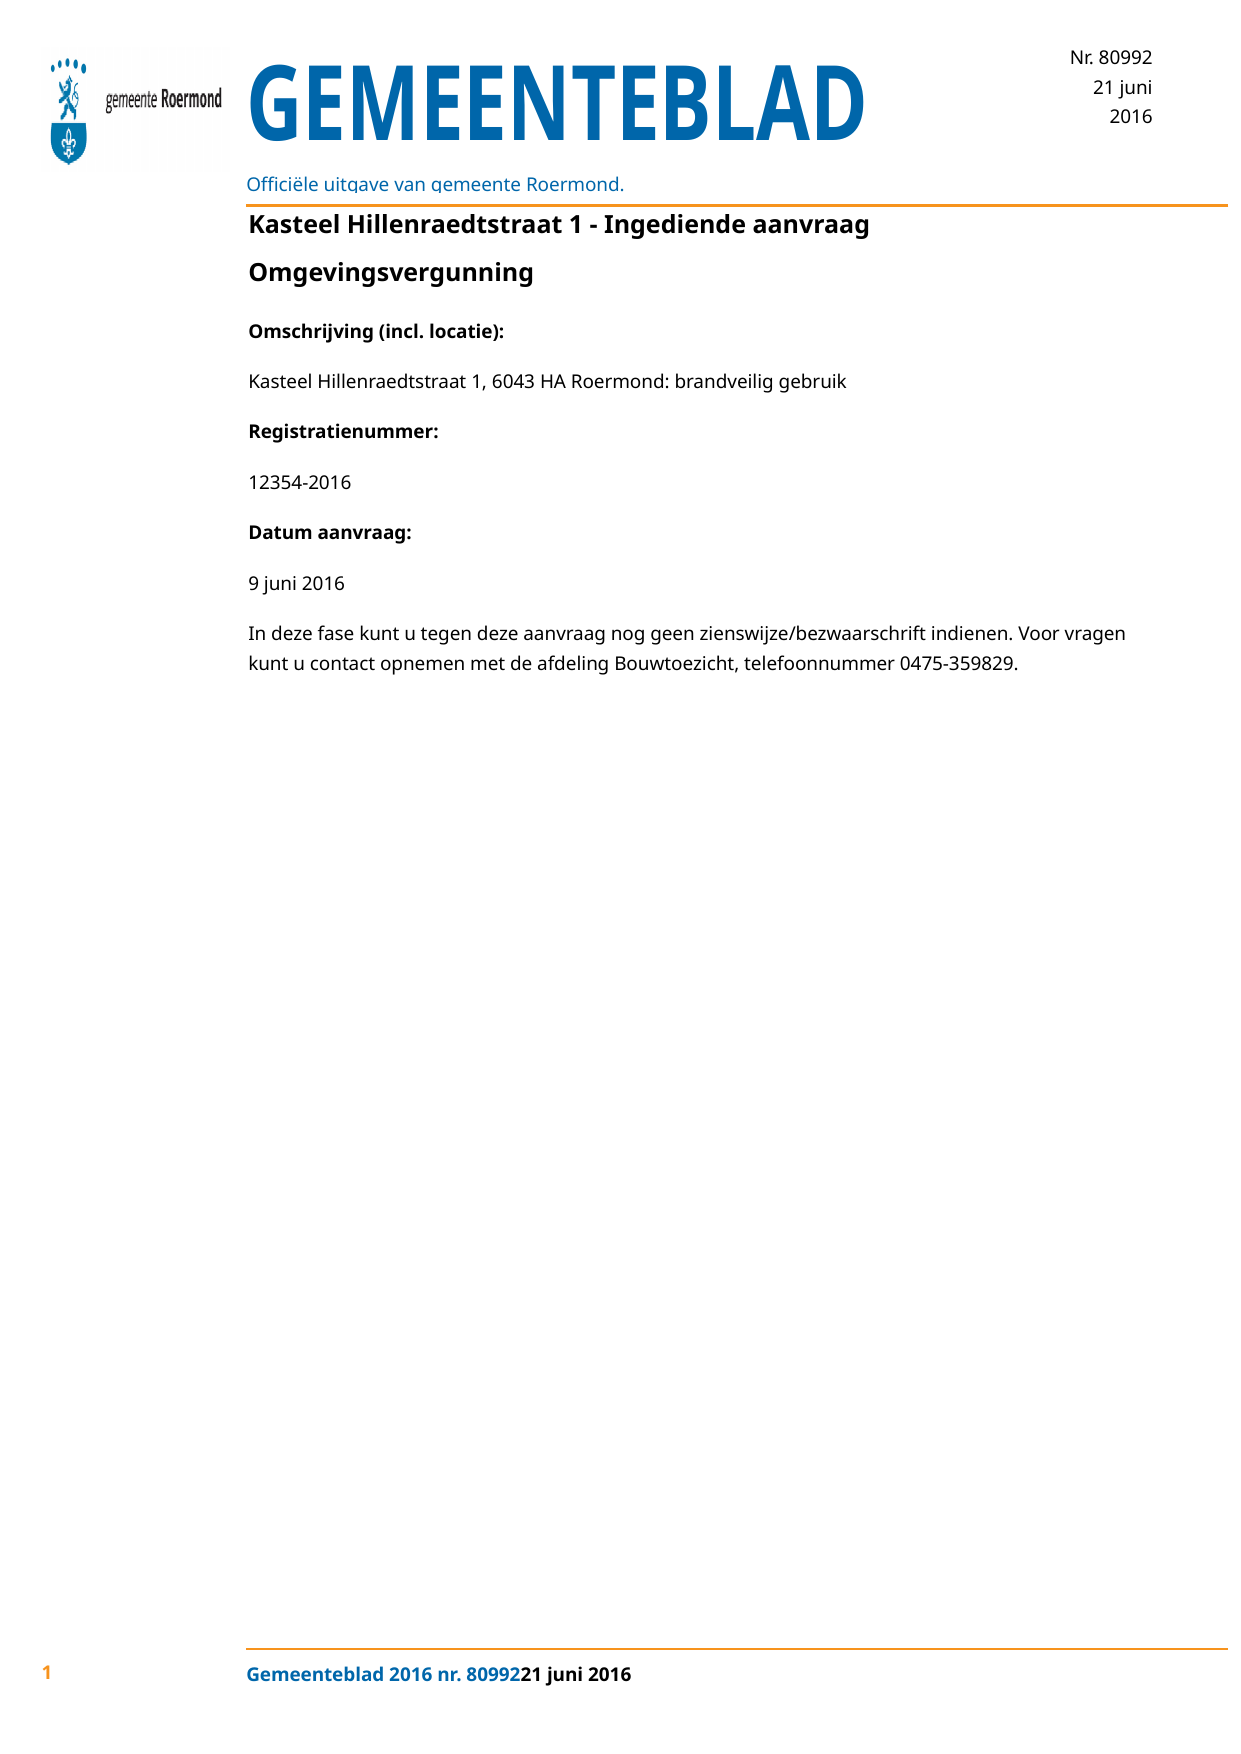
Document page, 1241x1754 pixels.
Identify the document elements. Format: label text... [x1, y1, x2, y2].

text Kasteel Hillenraedtstraat 1 - Ingediende aanvraag Omgevingsvergunning [248, 207, 1152, 288]
picture [41, 47, 231, 172]
text Omschrijving (incl. locatie): [248, 318, 1152, 344]
text Registratienummer: [248, 419, 1152, 444]
text Datum aanvraag: [248, 519, 1152, 545]
text 9 juni 2016 [248, 570, 1152, 596]
text 12354-2016 [248, 469, 1152, 495]
text In deze fase kunt u tegen deze aanvraag nog geen zienswijze/bezwaarschrift indienen. Voor vragen kunt u contact opnemen met de afdeling Bouwtoezicht, telefoonnummer 0475-359829. [248, 620, 1152, 676]
text Kasteel Hillenraedtstraat 1, 6043 HA Roermond: brandveilig gebruik [248, 368, 1152, 394]
